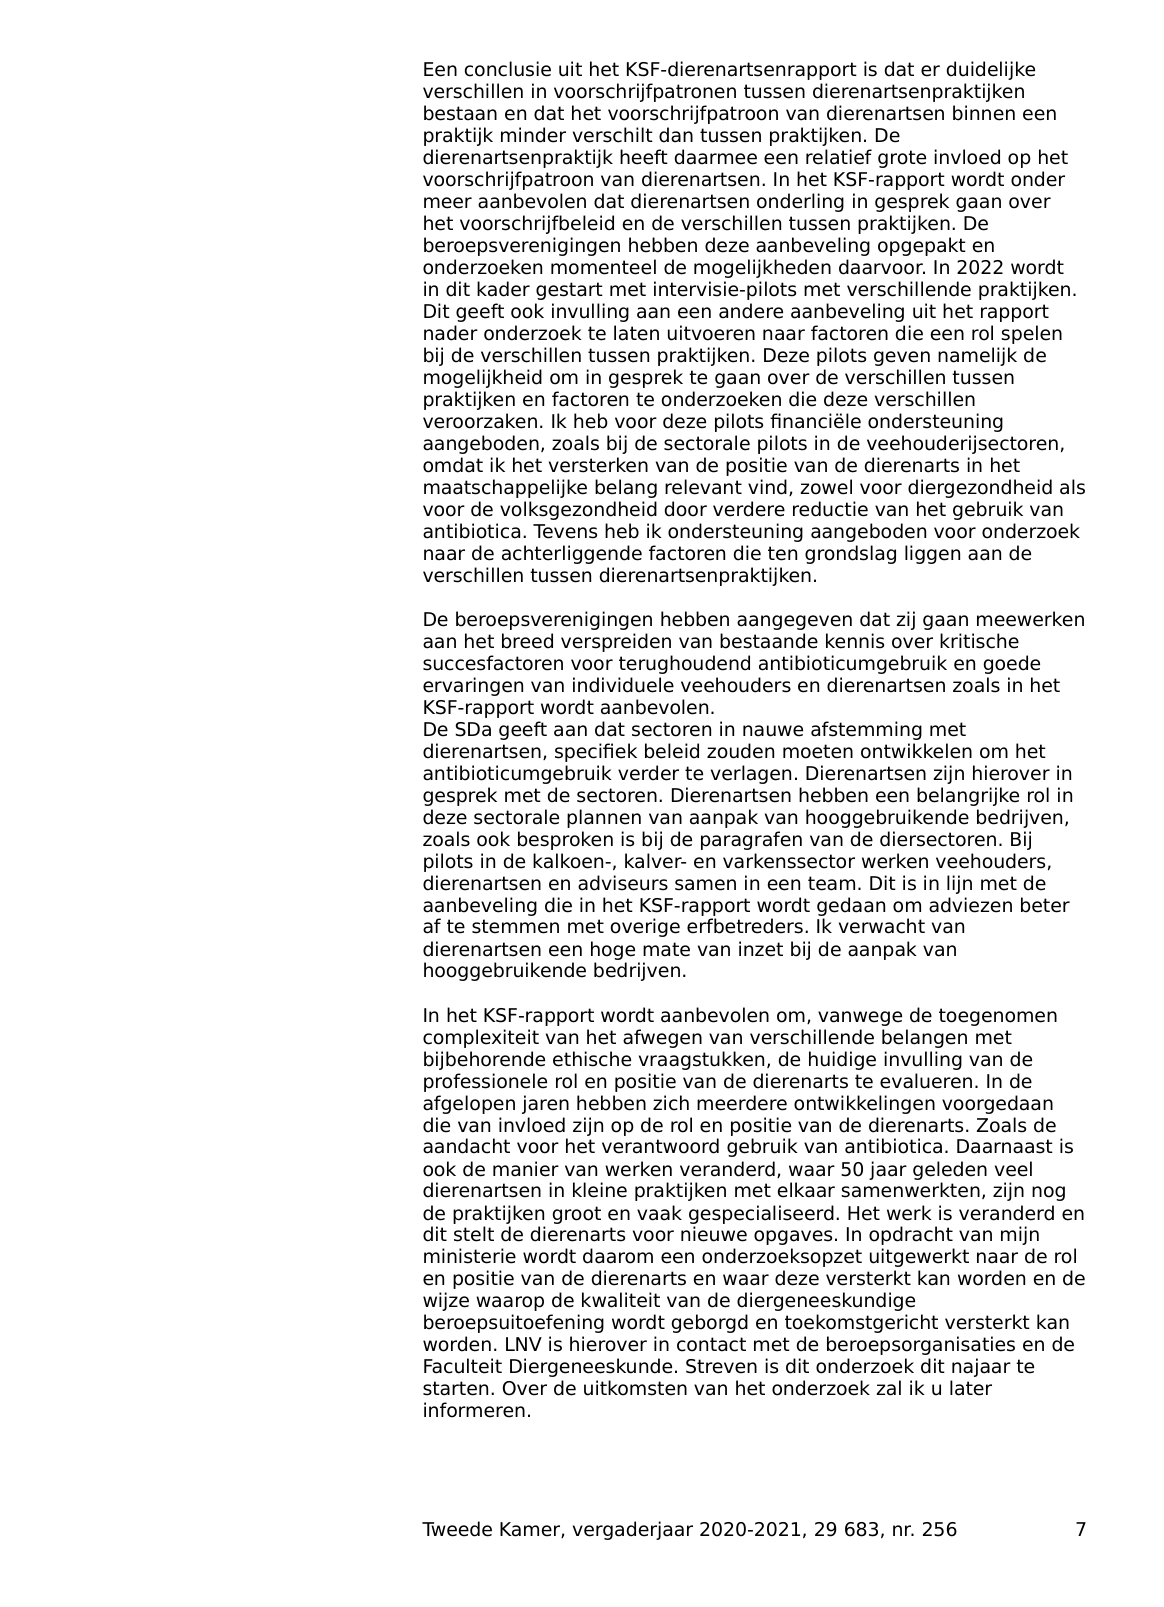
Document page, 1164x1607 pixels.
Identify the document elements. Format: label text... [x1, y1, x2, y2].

text In het KSF-rapport wordt aanbevolen om, vanwege de toegenomen complexiteit van het afwegen van verschillende belangen met bijbehorende ethische vraagstukken, de huidige invulling van de professionele rol en positie van de dierenarts te evalueren. In de afgelopen jaren hebben zich meerdere ontwikkelingen voorgedaan die van invloed zijn op de rol en positie van de dierenarts. Zoals de aandacht voor het verantwoord gebruik van antibiotica. Daarnaast is ook de manier van werken veranderd, waar 50 jaar geleden veel dierenartsen in kleine praktijken met elkaar samenwerkten, zijn nog de praktijken groot en vaak gespecialiseerd. Het werk is veranderd en dit stelt de dierenarts voor nieuwe opgaves. In opdracht van mijn ministerie wordt daarom een onderzoeksopzet uitgewerkt naar de rol en positie van de dierenarts en waar deze versterkt kan worden en de wijze waarop de kwaliteit van de diergeneeskundige beroepsuitoefening wordt geborgd en toekomstgericht versterkt kan worden. LNV is hierover in contact met de beroepsorganisaties en de Faculteit Diergeneeskunde. Streven is dit onderzoek dit najaar te starten. Over de uitkomsten van het onderzoek zal ik u later informeren. [422, 1004, 1087, 1422]
text De SDa geeft aan dat sectoren in nauwe afstemming met dierenartsen, specifiek beleid zouden moeten ontwikkelen om het antibioticumgebruik verder te verlagen. Dierenartsen zijn hierover in gesprek met de sectoren. Dierenartsen hebben een belangrijke rol in deze sectorale plannen van aanpak van hooggebruikende bedrijven, zoals ook besproken is bij de paragrafen van de diersectoren. Bij pilots in de kalkoen-, kalver- en varkenssector werken veehouders, dierenartsen en adviseurs samen in een team. Dit is in lijn met de aanbeveling die in het KSF-rapport wordt gedaan om adviezen beter af te stemmen met overige erfbetreders. Ik verwacht van dierenartsen een hoge mate van inzet bij de aanpak van hooggebruikende bedrijven. [422, 719, 1087, 982]
text De beroepsverenigingen hebben aangegeven dat zij gaan meewerken aan het breed verspreiden van bestaande kennis over kritische succesfactoren voor terughoudend antibioticumgebruik en goede ervaringen van individuele veehouders en dierenartsen zoals in het KSF-rapport wordt aanbevolen. [422, 609, 1087, 719]
text Een conclusie uit het KSF-dierenartsenrapport is dat er duidelijke verschillen in voorschrijfpatronen tussen dierenartsenpraktijken bestaan en dat het voorschrijfpatroon van dierenartsen binnen een praktijk minder verschilt dan tussen praktijken. De dierenartsenpraktijk heeft daarmee een relatief grote invloed op het voorschrijfpatroon van dierenartsen. In het KSF-rapport wordt onder meer aanbevolen dat dierenartsen onderling in gesprek gaan over het voorschrijfbeleid en de verschillen tussen praktijken. De beroepsverenigingen hebben deze aanbeveling opgepakt en onderzoeken momenteel de mogelijkheden daarvoor. In 2022 wordt in dit kader gestart met intervisie-pilots met verschillende praktijken. Dit geeft ook invulling aan een andere aanbeveling uit het rapport nader onderzoek te laten uitvoeren naar factoren die een rol spelen bij de verschillen tussen praktijken. Deze pilots geven namelijk de mogelijkheid om in gesprek te gaan over de verschillen tussen praktijken en factoren te onderzoeken die deze verschillen veroorzaken. Ik heb voor deze pilots financiële ondersteuning aangeboden, zoals bij de sectorale pilots in de veehouderijsectoren, omdat ik het versterken van de positie van de dierenarts in het maatschappelijke belang relevant vind, zowel voor diergezondheid als voor de volksgezondheid door verdere reductie van het gebruik van antibiotica. Tevens heb ik ondersteuning aangeboden voor onderzoek naar de achterliggende factoren die ten grondslag liggen aan de verschillen tussen dierenartsenpraktijken. [422, 59, 1087, 587]
